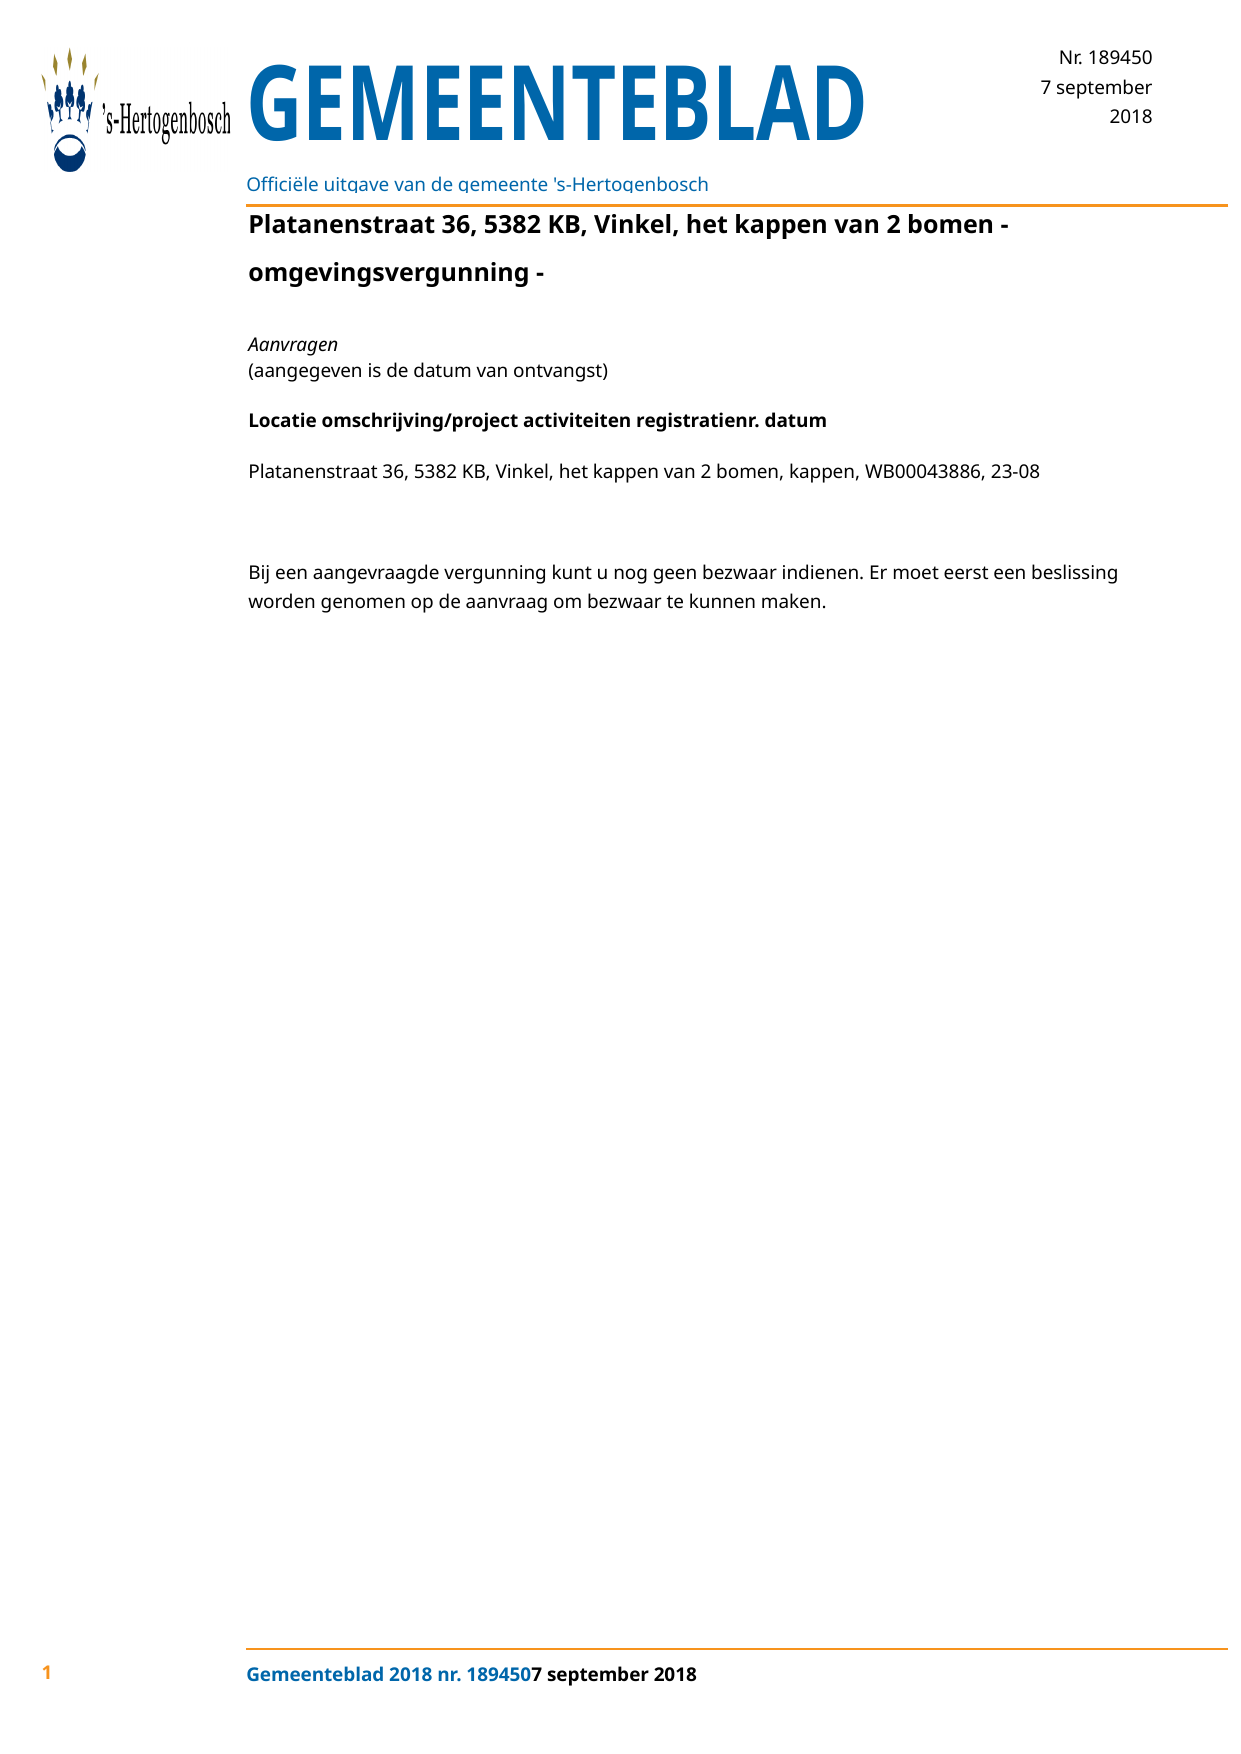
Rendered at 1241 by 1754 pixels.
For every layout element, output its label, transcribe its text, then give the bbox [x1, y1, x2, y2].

text Platanenstraat 36, 5382 KB, Vinkel, het kappen van 2 bomen, kappen, WB00043886, 23-08 [248, 458, 1152, 484]
text Bij een aangevraagde vergunning kunt u nog geen bezwaar indienen. Er moet eerst een beslissing worden genomen op de aanvraag om bezwaar te kunnen maken. [248, 559, 1152, 614]
text (aangegeven is de datum van ontvangst) [248, 357, 1152, 383]
text Platanenstraat 36, 5382 KB, Vinkel, het kappen van 2 bomen - omgevingsvergunning - [248, 207, 1152, 288]
picture [41, 47, 231, 172]
text Aanvragen [248, 331, 1152, 357]
text Locatie omschrijving/project activiteiten registratienr. datum [248, 408, 1152, 433]
